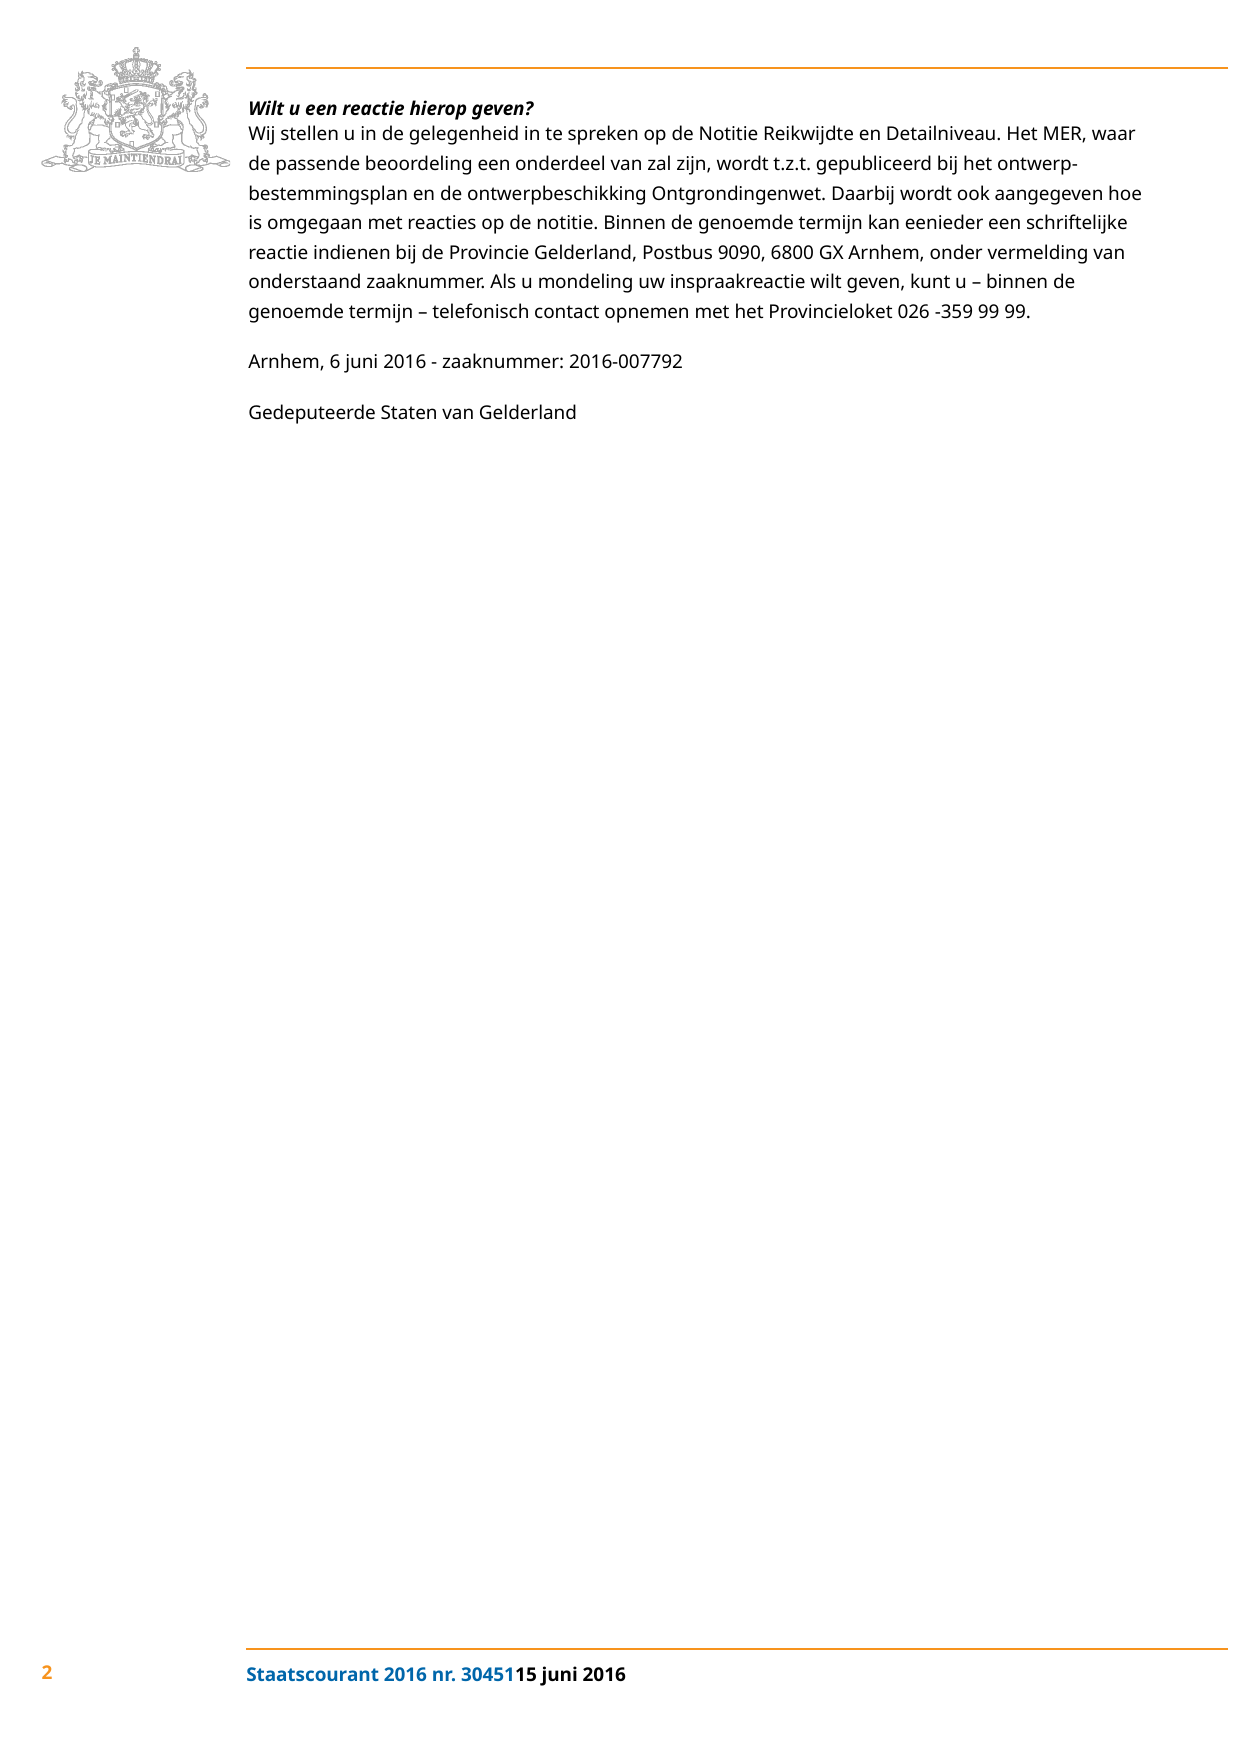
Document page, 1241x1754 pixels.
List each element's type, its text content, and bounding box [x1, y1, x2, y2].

picture [41, 47, 231, 172]
text Arnhem, 6 juni 2016 - zaaknummer: 2016-007792 [248, 348, 1152, 374]
text Gedeputeerde Staten van Gelderland [248, 399, 1152, 424]
text Wij stellen u in de gelegenheid in te spreken op de Notitie Reikwijdte en Detailniveau. Het MER, waar de passende beoordeling een onderdeel van zal zijn, wordt t.z.t. gepubliceerd bij het ontwerp- bestemmingsplan en de ontwerpbeschikking Ontgrondingenwet. Daarbij wordt ook aangegeven hoe is omgegaan met reacties op de notitie. Binnen de genoemde termijn kan eenieder een schriftelijke reactie indienen bij de Provincie Gelderland, Postbus 9090, 6800 GX Arnhem, onder vermelding van onderstaand zaaknummer. Als u mondeling uw inspraakreactie wilt geven, kunt u – binnen de genoemde termijn – telefonisch contact opnemen met het Provincieloket 026 -359 99 99. [248, 121, 1152, 324]
text Wilt u een reactie hierop geven? [248, 95, 1152, 121]
